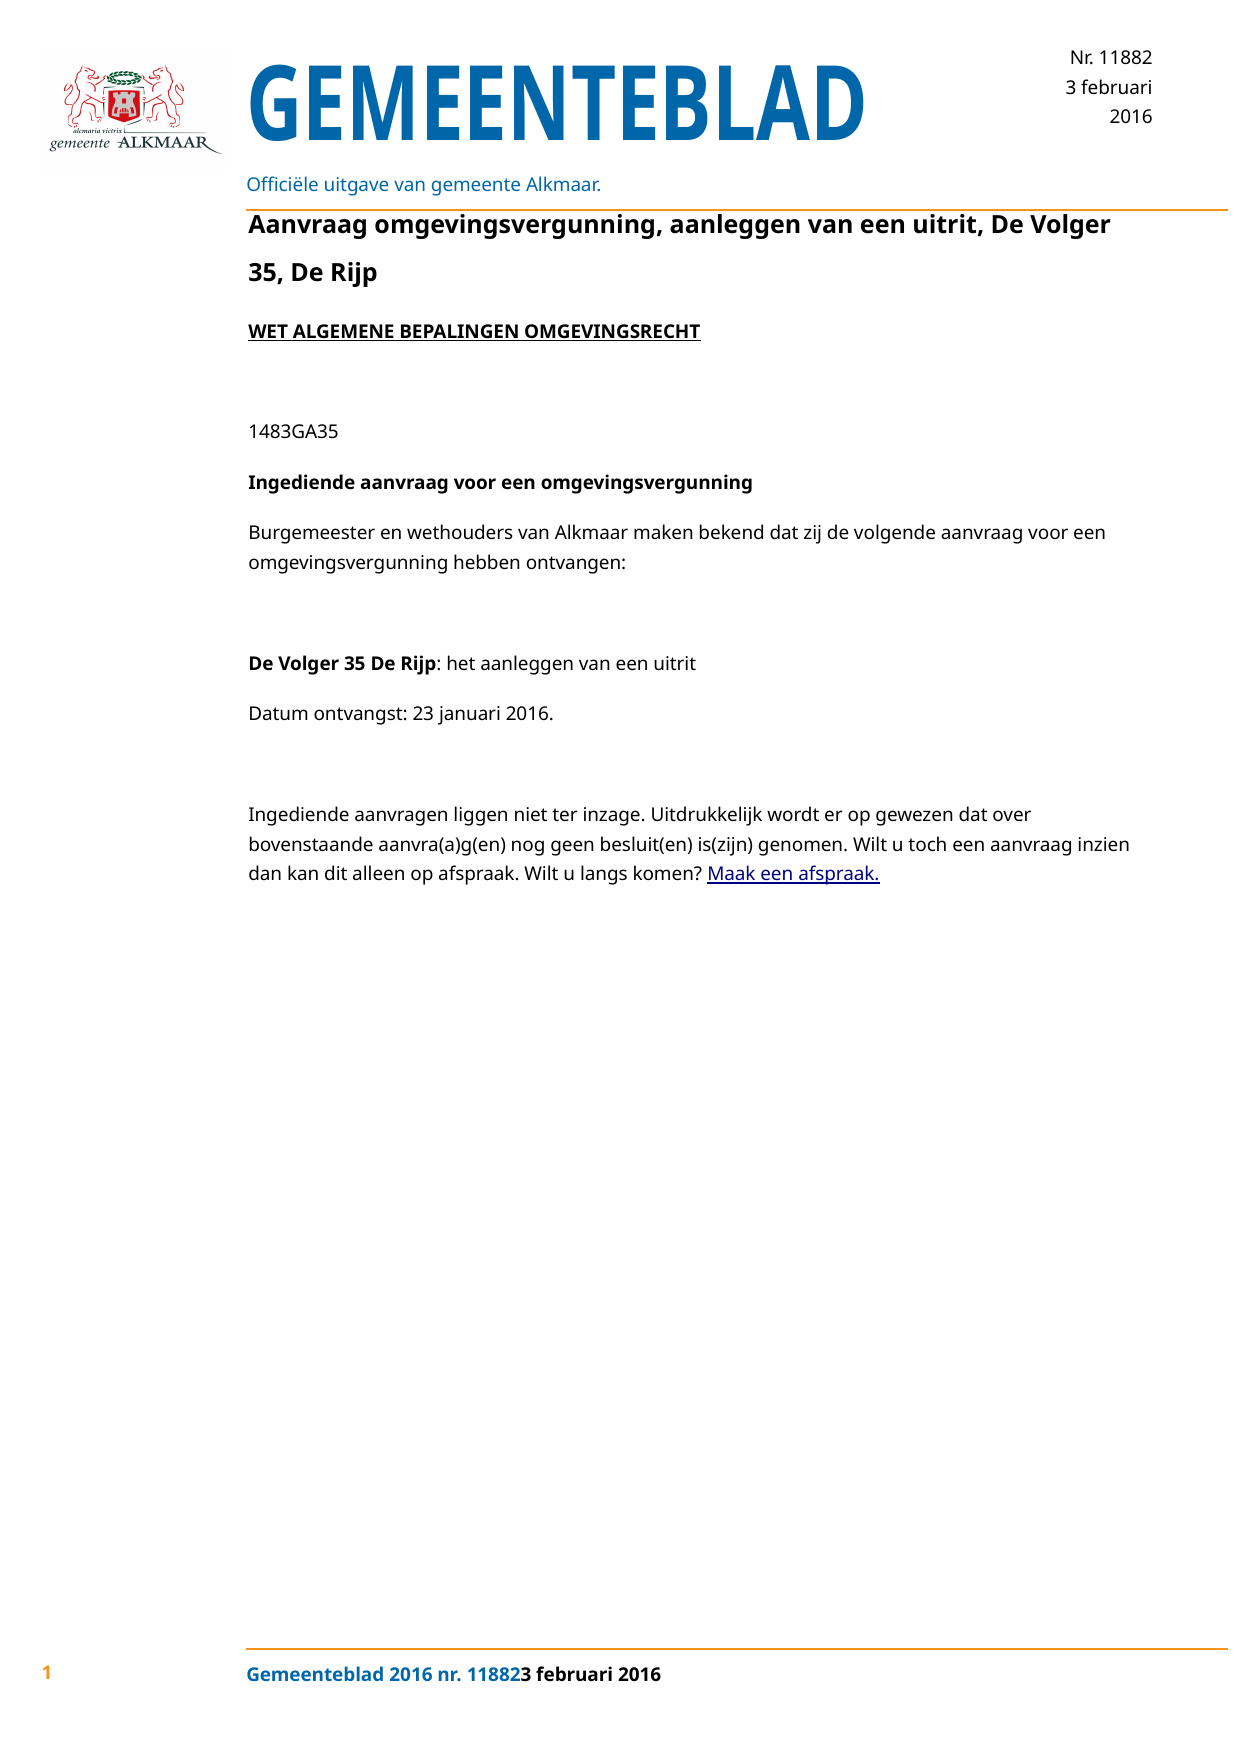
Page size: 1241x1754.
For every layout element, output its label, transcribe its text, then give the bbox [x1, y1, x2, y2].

text Burgemeester en wethouders van Alkmaar maken bekend dat zij de volgende aanvraag voor een omgevingsvergunning hebben ontvangen: [248, 519, 1152, 575]
text Aanvraag omgevingsvergunning, aanleggen van een uitrit, De Volger 35, De Rijp [248, 211, 1152, 288]
text Ingediende aanvragen liggen niet ter inzage. Uitdrukkelijk wordt er op gewezen dat over bovenstaande aanvra(a)g(en) nog geen besluit(en) is(zijn) genomen. Wilt u toch een aanvraag inzien dan kan dit alleen op afspraak. Wilt u langs komen? Maak een afspraak. [248, 801, 1152, 886]
text 1483GA35 [248, 419, 1152, 444]
text Datum ontvangst: 23 januari 2016. [248, 700, 1152, 726]
picture [41, 47, 231, 172]
text WET ALGEMENE BEPALINGEN OMGEVINGSRECHT [248, 318, 1152, 344]
text Ingediende aanvraag voor een omgevingsvergunning [248, 469, 1152, 495]
text De Volger 35 De Rijp: het aanleggen van een uitrit [248, 650, 1152, 676]
